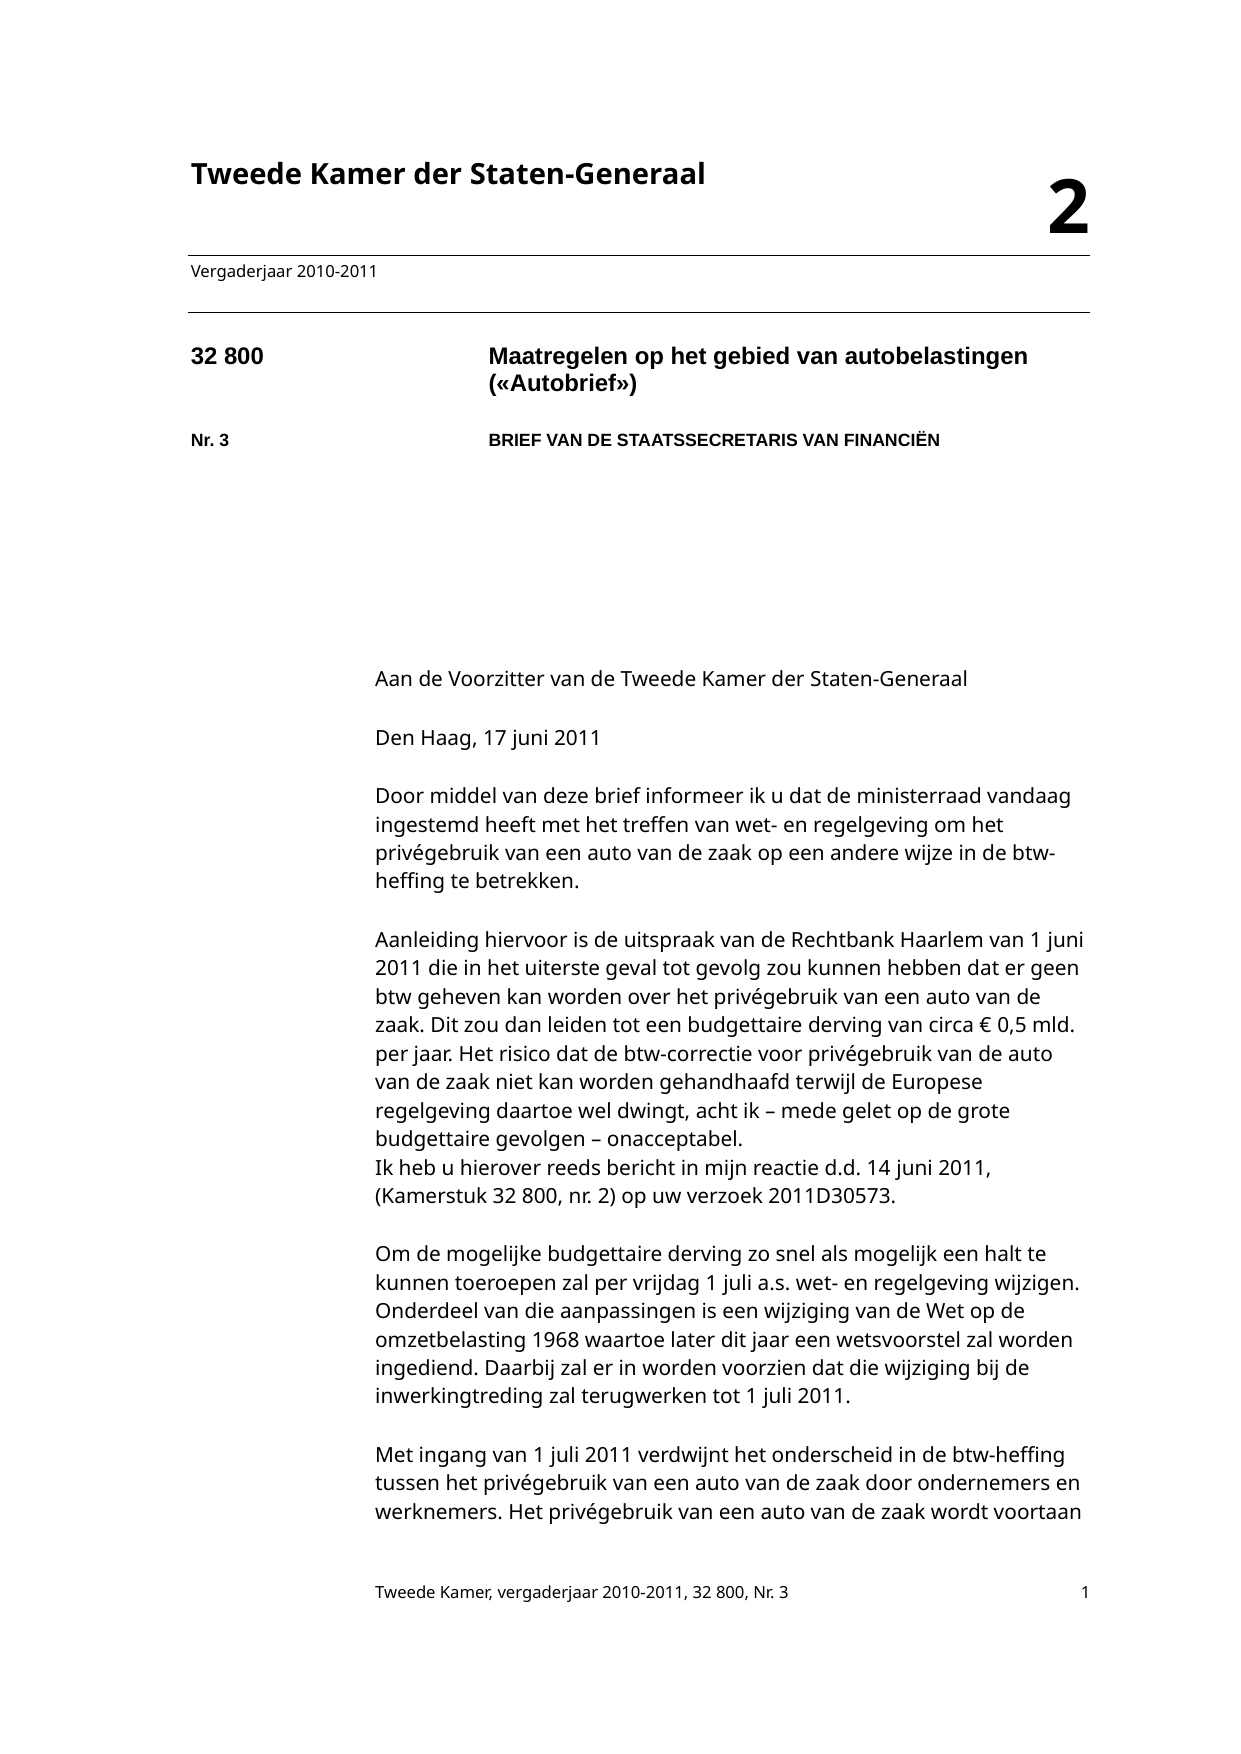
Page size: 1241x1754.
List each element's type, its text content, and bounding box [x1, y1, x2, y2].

table_cell Vergaderjaar 2010-2011 [188, 256, 485, 312]
text Den Haag, 17 juni 2011 [375, 723, 1090, 751]
table_cell 32 800 [188, 339, 485, 427]
table_header Tweede Kamer der Staten-Generaal [188, 150, 909, 255]
text Aanleiding hiervoor is de uitspraak van de Rechtbank Haarlem van 1 juni 2011 die in het uiterste geval tot gevolg zou kunnen hebben dat er geen btw geheven kan worden over het privégebruik van een auto van de zaak. Dit zou dan leiden tot een budgettaire derving van circa € 0,5 mld. per jaar. Het risico dat de btw-correctie voor privégebruik van de auto van de zaak niet kan worden gehandhaafd terwijl de Europese regelgeving daartoe wel dwingt, acht ik – mede gelet op de grote budgettaire gevolgen – onacceptabel. [375, 925, 1090, 1153]
text Ik heb u hierover reeds bericht in mijn reactie d.d. 14 juni 2011, (Kamerstuk 32 800, nr. 2) op uw verzoek 2011D30573. [375, 1153, 1090, 1209]
table_cell Maatregelen op het gebied van autobelastingen («Autobrief») [485, 339, 1090, 427]
table_cell [485, 256, 1090, 312]
text Met ingang van 1 juli 2011 verdwijnt het onderscheid in de btw-heffing tussen het privégebruik van een auto van de zaak door ondernemers en werknemers. Het privégebruik van een auto van de zaak wordt voortaan [375, 1440, 1090, 1525]
table_cell Nr. 3 [188, 427, 485, 546]
table_cell [188, 313, 485, 339]
table_cell [485, 313, 1090, 339]
text Door middel van deze brief informeer ik u dat de ministerraad vandaag ingestemd heeft met het treffen van wet- en regelgeving om het privégebruik van een auto van de zaak op een andere wijze in de btw-heffing te betrekken. [375, 781, 1090, 895]
text Aan de Voorzitter van de Tweede Kamer der Staten-Generaal [375, 664, 1090, 693]
text Om de mogelijke budgettaire derving zo snel als mogelijk een halt te kunnen toeroepen zal per vrijdag 1 juli a.s. wet- en regelgeving wijzigen. Onderdeel van die aanpassingen is een wijziging van de Wet op de omzetbelasting 1968 waartoe later dit jaar een wetsvoorstel zal worden ingediend. Daarbij zal er in worden voorzien dat die wijziging bij de inwerkingtreding zal terugwerken tot 1 juli 2011. [375, 1239, 1090, 1410]
table_header 2 [910, 150, 1090, 255]
table_cell BRIEF VAN DE STAATSSECRETARIS VAN FINANCIËN [485, 427, 1090, 546]
